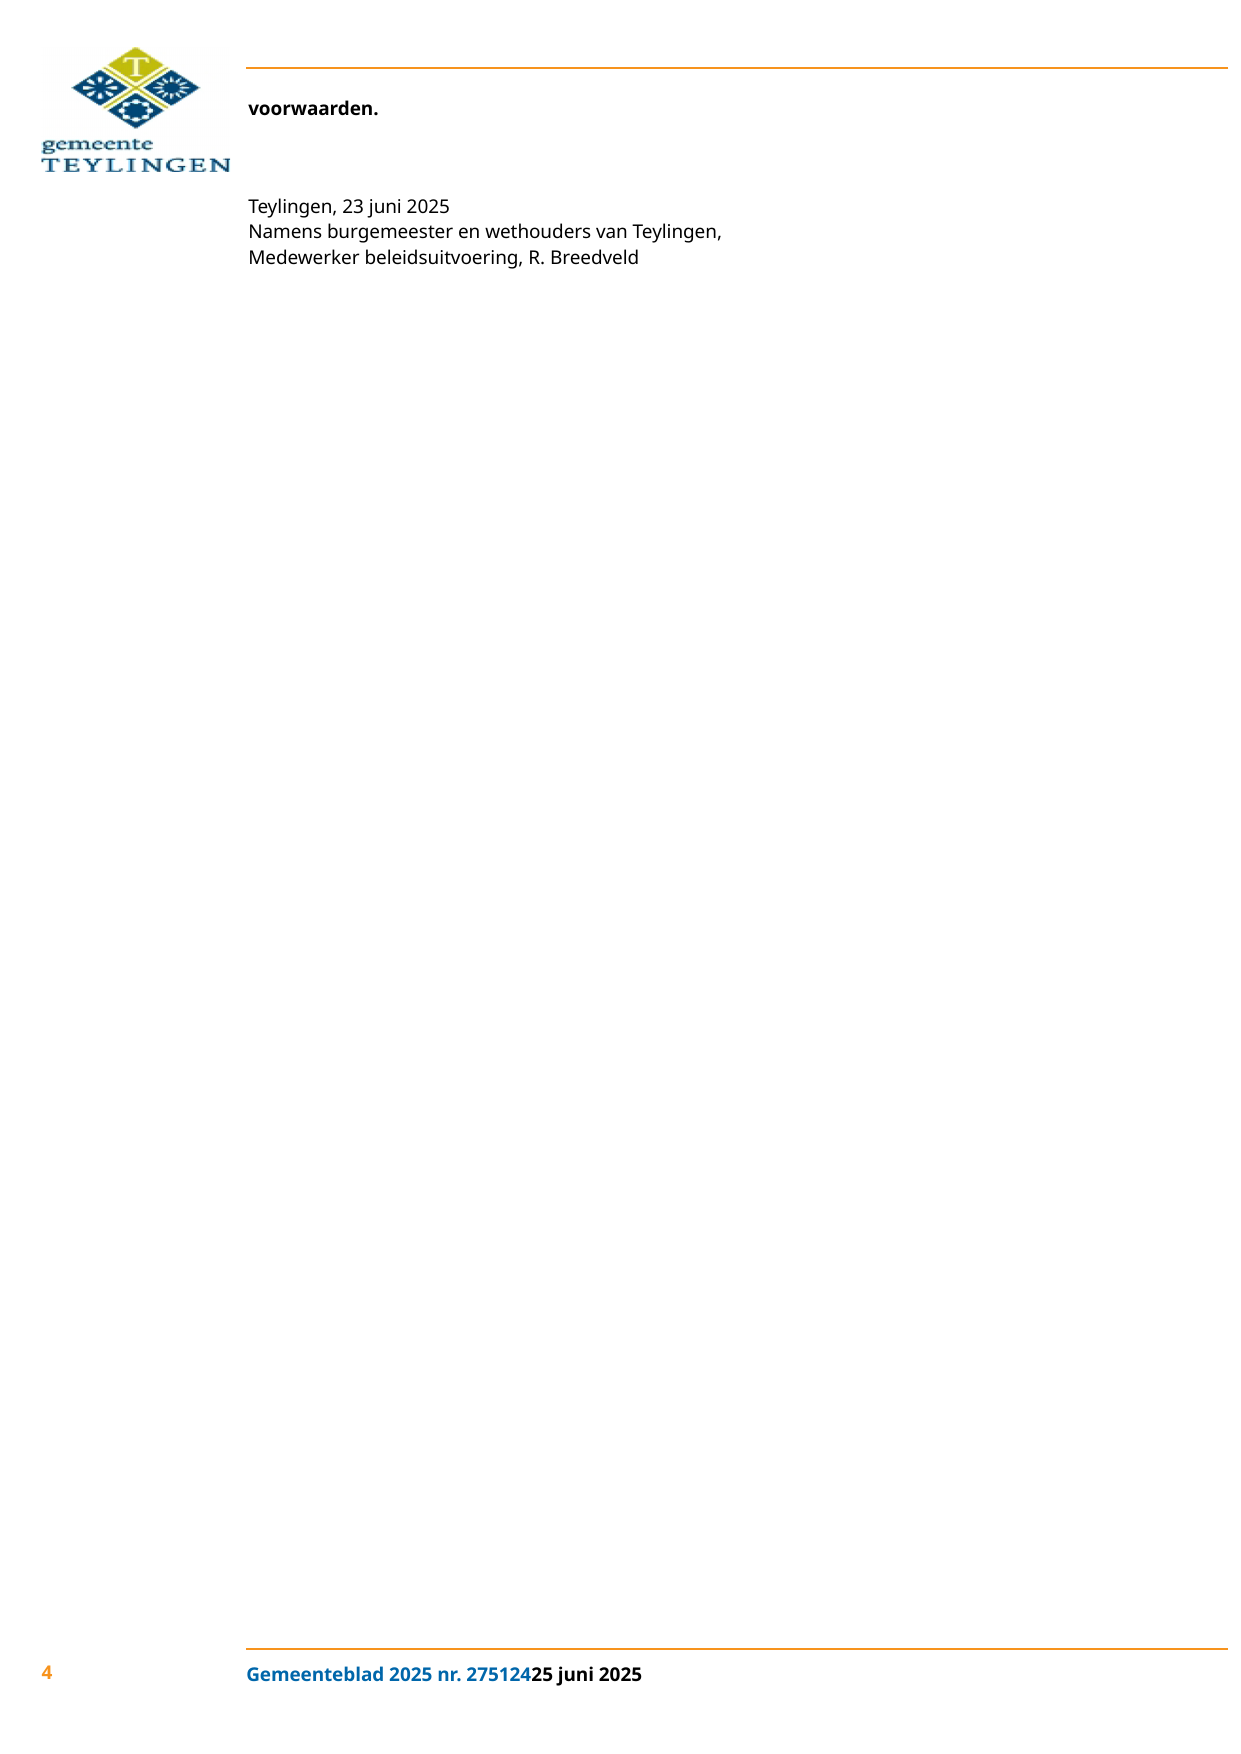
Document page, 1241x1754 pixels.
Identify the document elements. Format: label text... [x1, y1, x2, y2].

text Medewerker beleidsuitvoering, R. Breedveld [248, 244, 1152, 270]
text Namens burgemeester en wethouders van Teylingen, [248, 219, 1152, 244]
text voorwaarden. [248, 95, 1152, 121]
text Teylingen, 23 juni 2025 [248, 193, 1152, 219]
picture [41, 47, 231, 172]
